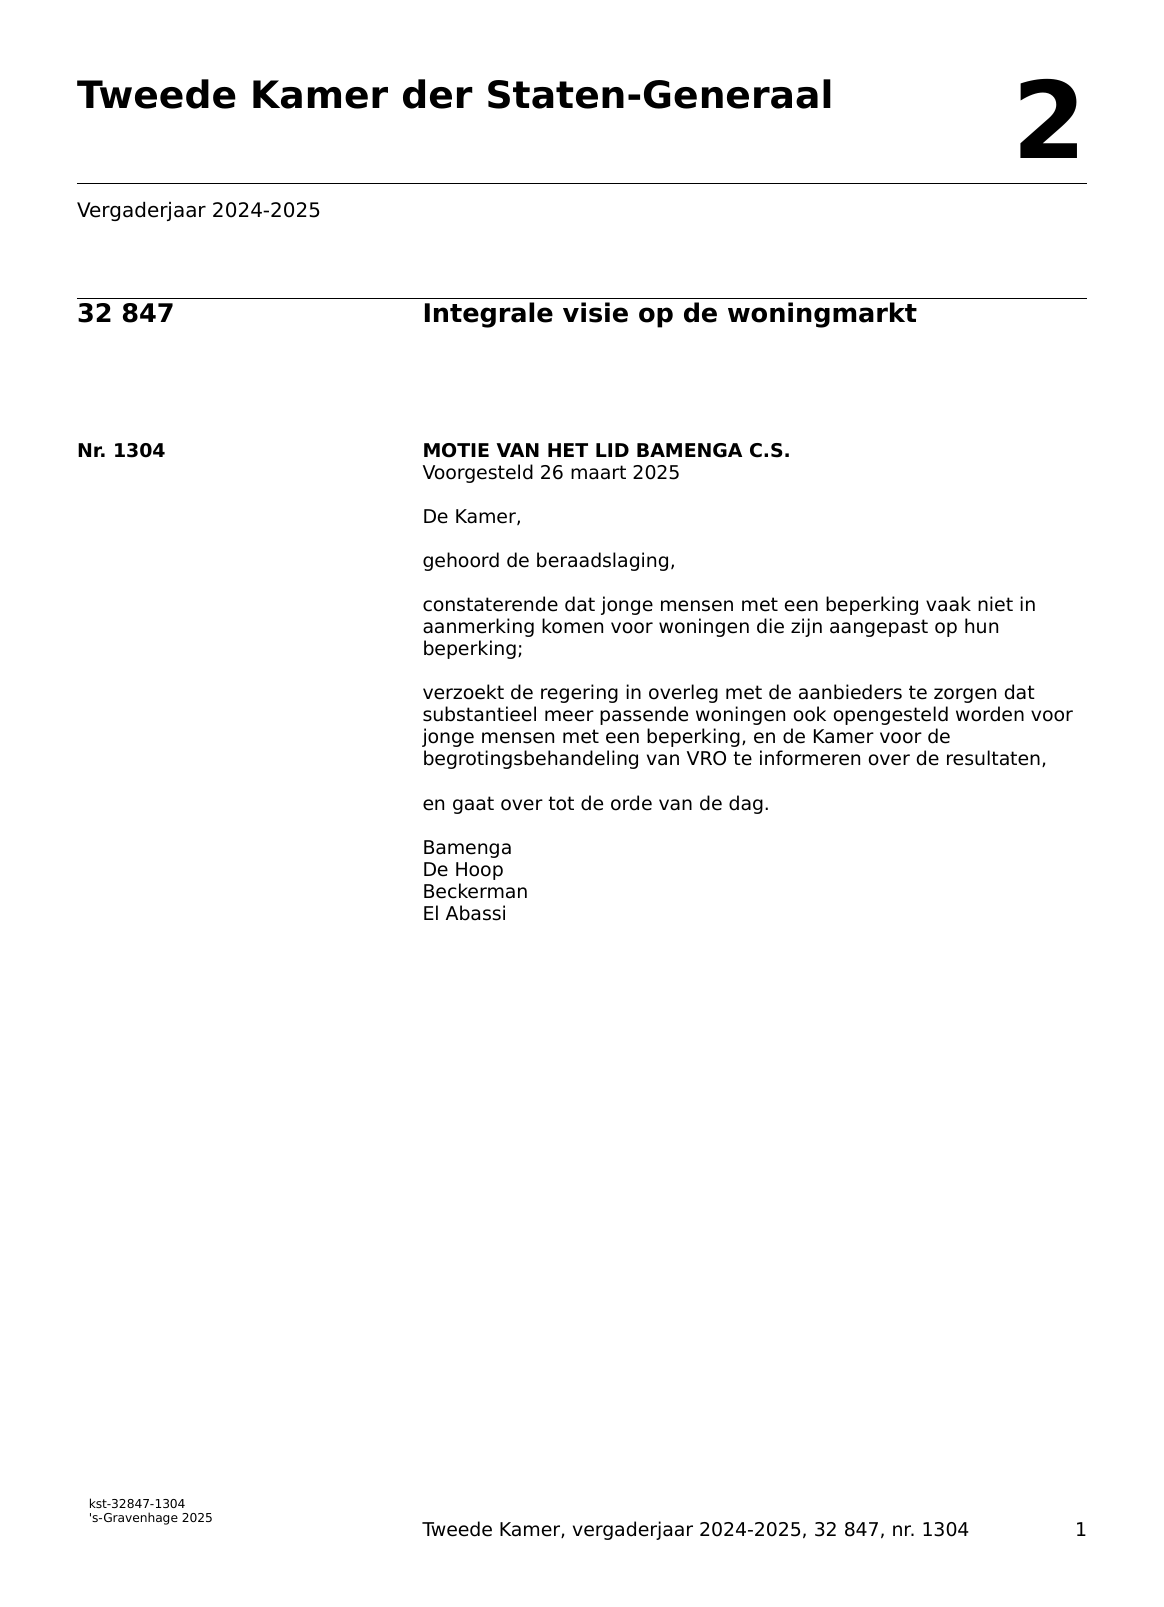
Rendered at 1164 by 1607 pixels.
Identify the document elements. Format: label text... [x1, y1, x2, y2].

table_header 2 [886, 59, 1087, 183]
text De Hoop [422, 858, 1087, 881]
text El Abassi [422, 902, 1087, 924]
text Bamenga [422, 837, 1087, 858]
text De Kamer, [422, 506, 1087, 528]
table_header Tweede Kamer der Staten-Generaal [77, 59, 886, 183]
subtitle Nr. 1304 MOTIE VAN HET LID BAMENGA C.S. [77, 440, 1087, 462]
text en gaat over tot de orde van de dag. [422, 792, 1087, 814]
text gehoord de beraadslaging, [422, 550, 1087, 572]
text kst-32847-1304 [88, 1497, 323, 1511]
text 's-Gravenhage 2025 [88, 1511, 323, 1525]
text Voorgesteld 26 maart 2025 [422, 462, 1087, 484]
text verzoekt de regering in overleg met de aanbieders te zorgen dat substantieel meer passende woningen ook opengesteld worden voor jonge mensen met een beperking, en de Kamer voor de begrotingsbehandeling van VRO te informeren over de resultaten, [422, 682, 1087, 770]
text constaterende dat jonge mensen met een beperking vaak niet in aanmerking komen voor woningen die zijn aangepast op hun beperking; [422, 594, 1087, 660]
subtitle 32 847 Integrale visie op de woningmarkt [77, 299, 1087, 329]
text Beckerman [422, 881, 1087, 902]
table_cell Vergaderjaar 2024-2025 [77, 184, 1087, 298]
